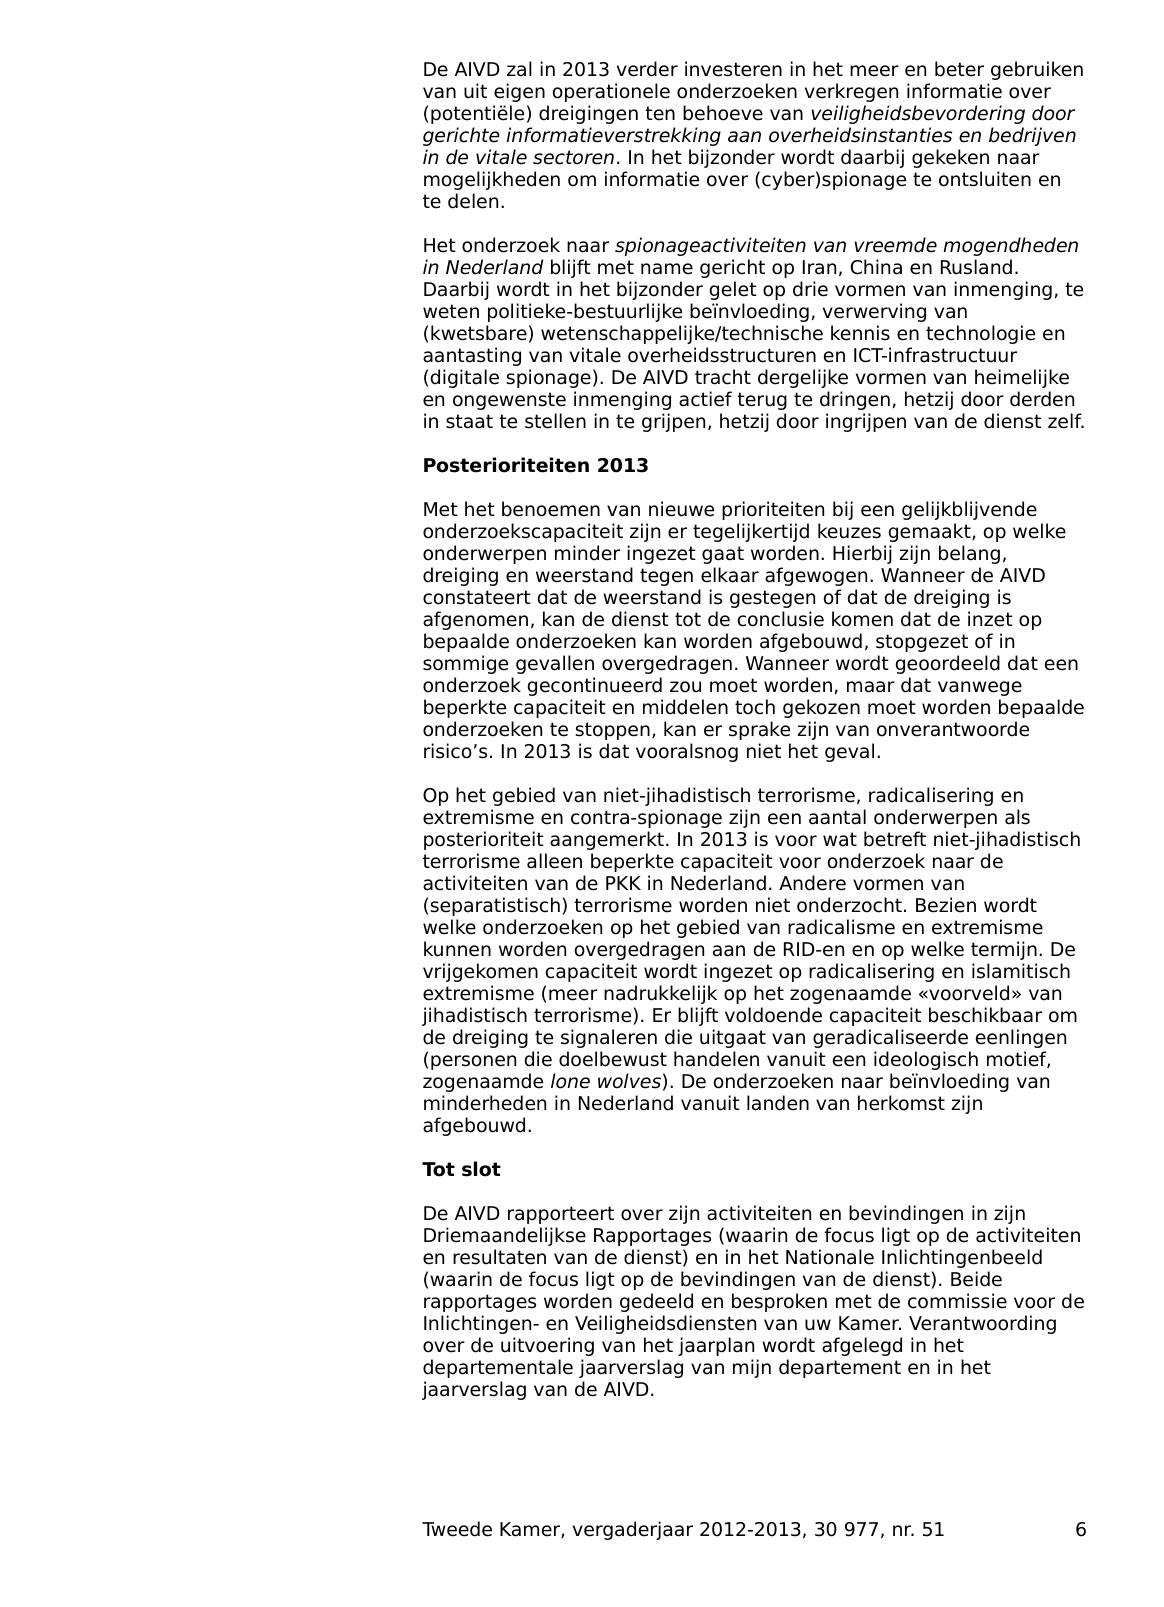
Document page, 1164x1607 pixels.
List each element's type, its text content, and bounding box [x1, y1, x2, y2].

text De AIVD rapporteert over zijn activiteiten en bevindingen in zijn Driemaandelijkse Rapportages (waarin de focus ligt op de activiteiten en resultaten van de dienst) en in het Nationale Inlichtingenbeeld (waarin de focus ligt op de bevindingen van de dienst). Beide rapportages worden gedeeld en besproken met de commissie voor de Inlichtingen- en Veiligheidsdiensten van uw Kamer. Verantwoording over de uitvoering van het jaarplan wordt afgelegd in het departementale jaarverslag van mijn departement en in het jaarverslag van de AIVD. [422, 1203, 1087, 1401]
subtitle Tot slot [422, 1159, 1087, 1181]
text De AIVD zal in 2013 verder investeren in het meer en beter gebruiken van uit eigen operationele onderzoeken verkregen informatie over (potentiële) dreigingen ten behoeve van veiligheidsbevordering door gerichte informatieverstrekking aan overheidsinstanties en bedrijven in de vitale sectoren. In het bijzonder wordt daarbij gekeken naar mogelijkheden om informatie over (cyber)spionage te ontsluiten en te delen. [422, 59, 1087, 213]
text Op het gebied van niet-jihadistisch terrorisme, radicalisering en extremisme en contra-spionage zijn een aantal onderwerpen als posterioriteit aangemerkt. In 2013 is voor wat betreft niet-jihadistisch terrorisme alleen beperkte capaciteit voor onderzoek naar de activiteiten van de PKK in Nederland. Andere vormen van (separatistisch) terrorisme worden niet onderzocht. Bezien wordt welke onderzoeken op het gebied van radicalisme en extremisme kunnen worden overgedragen aan de RID-en en op welke termijn. De vrijgekomen capaciteit wordt ingezet op radicalisering en islamitisch extremisme (meer nadrukkelijk op het zogenaamde «voorveld» van jihadistisch terrorisme). Er blijft voldoende capaciteit beschikbaar om de dreiging te signaleren die uitgaat van geradicaliseerde eenlingen (personen die doelbewust handelen vanuit een ideologisch motief, zogenaamde lone wolves). De onderzoeken naar beïnvloeding van minderheden in Nederland vanuit landen van herkomst zijn afgebouwd. [422, 785, 1087, 1137]
subtitle Posterioriteiten 2013 [422, 455, 1087, 477]
text Met het benoemen van nieuwe prioriteiten bij een gelijkblijvende onderzoekscapaciteit zijn er tegelijkertijd keuzes gemaakt, op welke onderwerpen minder ingezet gaat worden. Hierbij zijn belang, dreiging en weerstand tegen elkaar afgewogen. Wanneer de AIVD constateert dat de weerstand is gestegen of dat de dreiging is afgenomen, kan de dienst tot de conclusie komen dat de inzet op bepaalde onderzoeken kan worden afgebouwd, stopgezet of in sommige gevallen overgedragen. Wanneer wordt geoordeeld dat een onderzoek gecontinueerd zou moet worden, maar dat vanwege beperkte capaciteit en middelen toch gekozen moet worden bepaalde onderzoeken te stoppen, kan er sprake zijn van onverantwoorde risico’s. In 2013 is dat vooralsnog niet het geval. [422, 499, 1087, 763]
text Het onderzoek naar spionageactiviteiten van vreemde mogendheden in Nederland blijft met name gericht op Iran, China en Rusland. Daarbij wordt in het bijzonder gelet op drie vormen van inmenging, te weten politieke-bestuurlijke beïnvloeding, verwerving van (kwetsbare) wetenschappelijke/technische kennis en technologie en aantasting van vitale overheidsstructuren en ICT-infrastructuur (digitale spionage). De AIVD tracht dergelijke vormen van heimelijke en ongewenste inmenging actief terug te dringen, hetzij door derden in staat te stellen in te grijpen, hetzij door ingrijpen van de dienst zelf. [422, 235, 1087, 433]
